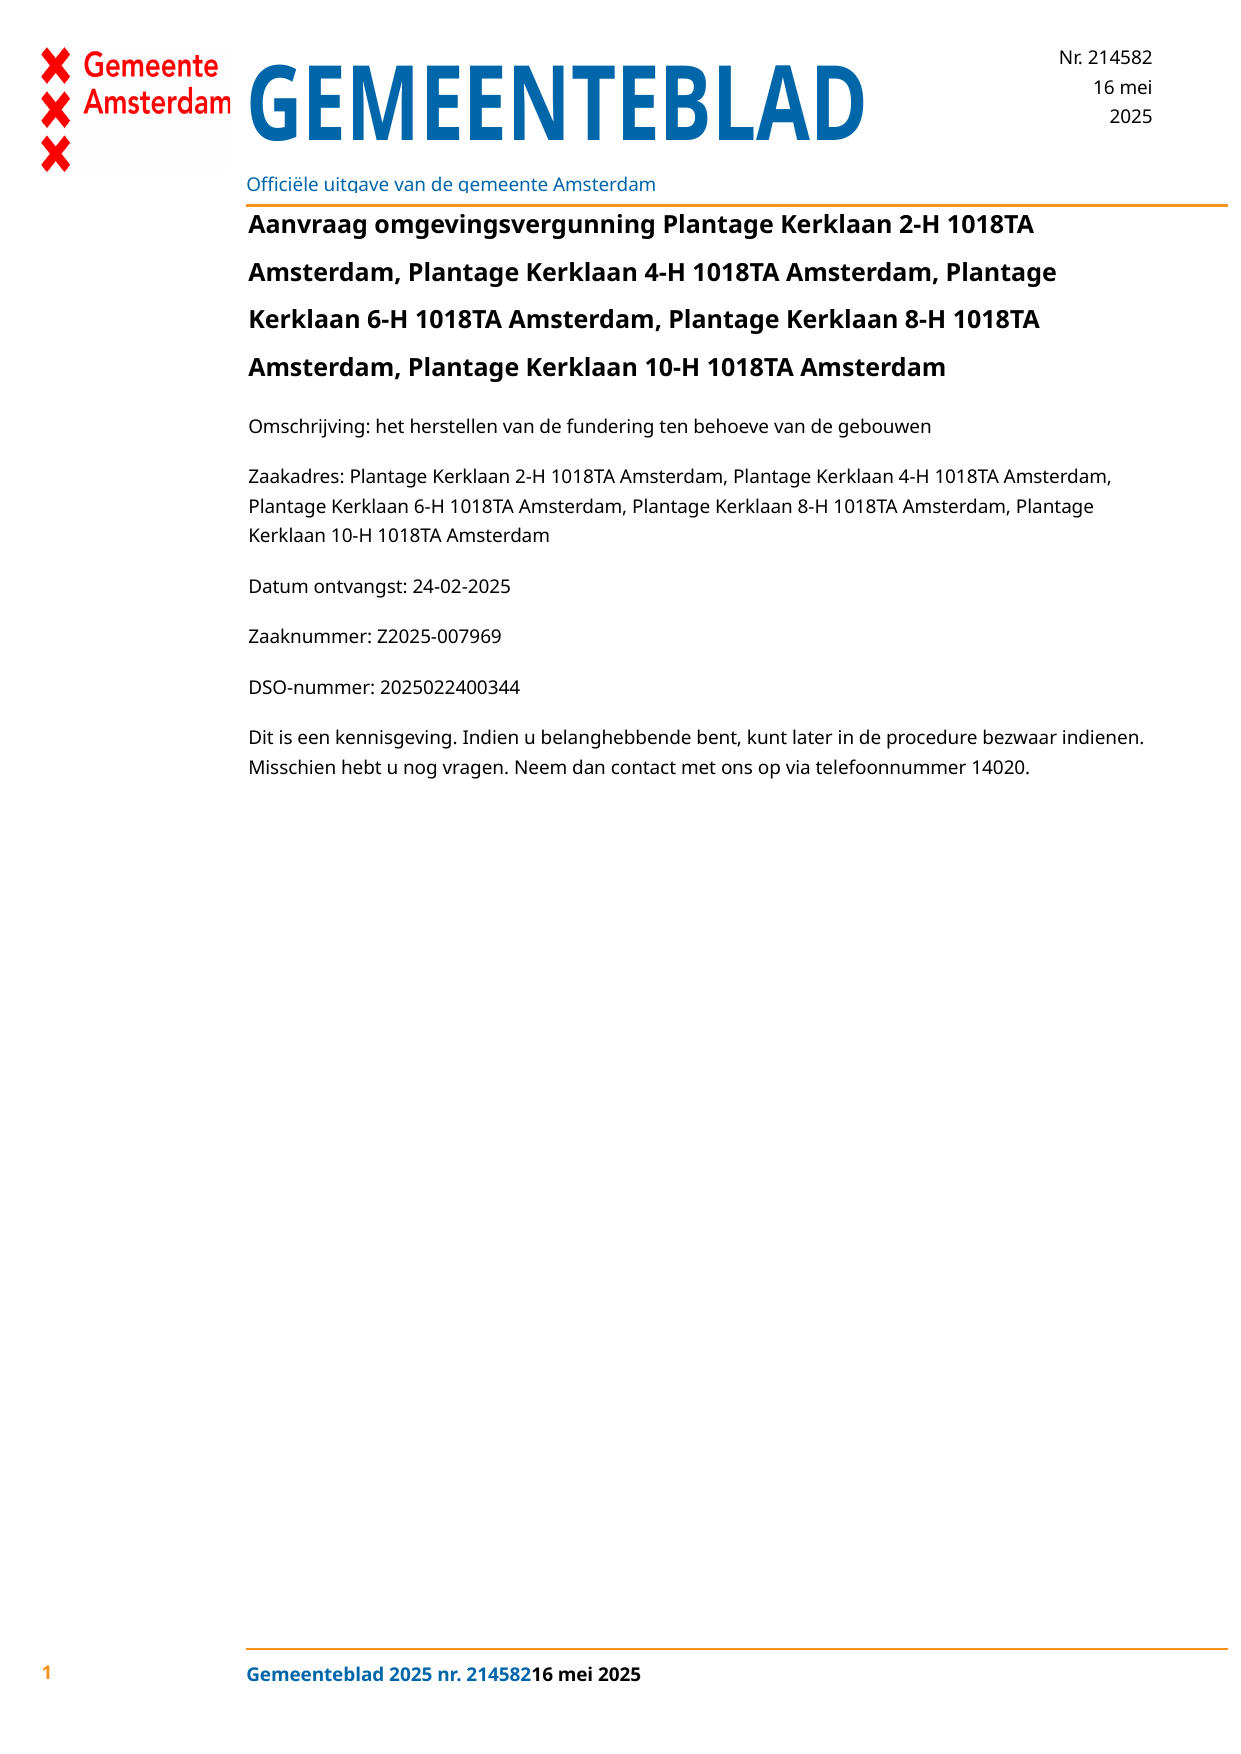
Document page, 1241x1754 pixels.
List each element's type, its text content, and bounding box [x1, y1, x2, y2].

text Zaakadres: Plantage Kerklaan 2-H 1018TA Amsterdam, Plantage Kerklaan 4-H 1018TA Amsterdam, Plantage Kerklaan 6-H 1018TA Amsterdam, Plantage Kerklaan 8-H 1018TA Amsterdam, Plantage Kerklaan 10-H 1018TA Amsterdam [248, 463, 1152, 548]
text Aanvraag omgevingsvergunning Plantage Kerklaan 2-H 1018TA Amsterdam, Plantage Kerklaan 4-H 1018TA Amsterdam, Plantage Kerklaan 6-H 1018TA Amsterdam, Plantage Kerklaan 8-H 1018TA Amsterdam, Plantage Kerklaan 10-H 1018TA Amsterdam [248, 207, 1152, 384]
text DSO-nummer: 2025022400344 [248, 674, 1152, 700]
text Dit is een kennisgeving. Indien u belanghebbende bent, kunt later in de procedure bezwaar indienen. Misschien hebt u nog vragen. Neem dan contact met ons op via telefoonnummer 14020. [248, 724, 1152, 780]
picture [41, 47, 231, 172]
text Omschrijving: het herstellen van de fundering ten behoeve van de gebouwen [248, 413, 1152, 439]
text Datum ontvangst: 24-02-2025 [248, 573, 1152, 599]
text Zaaknummer: Z2025-007969 [248, 623, 1152, 649]
